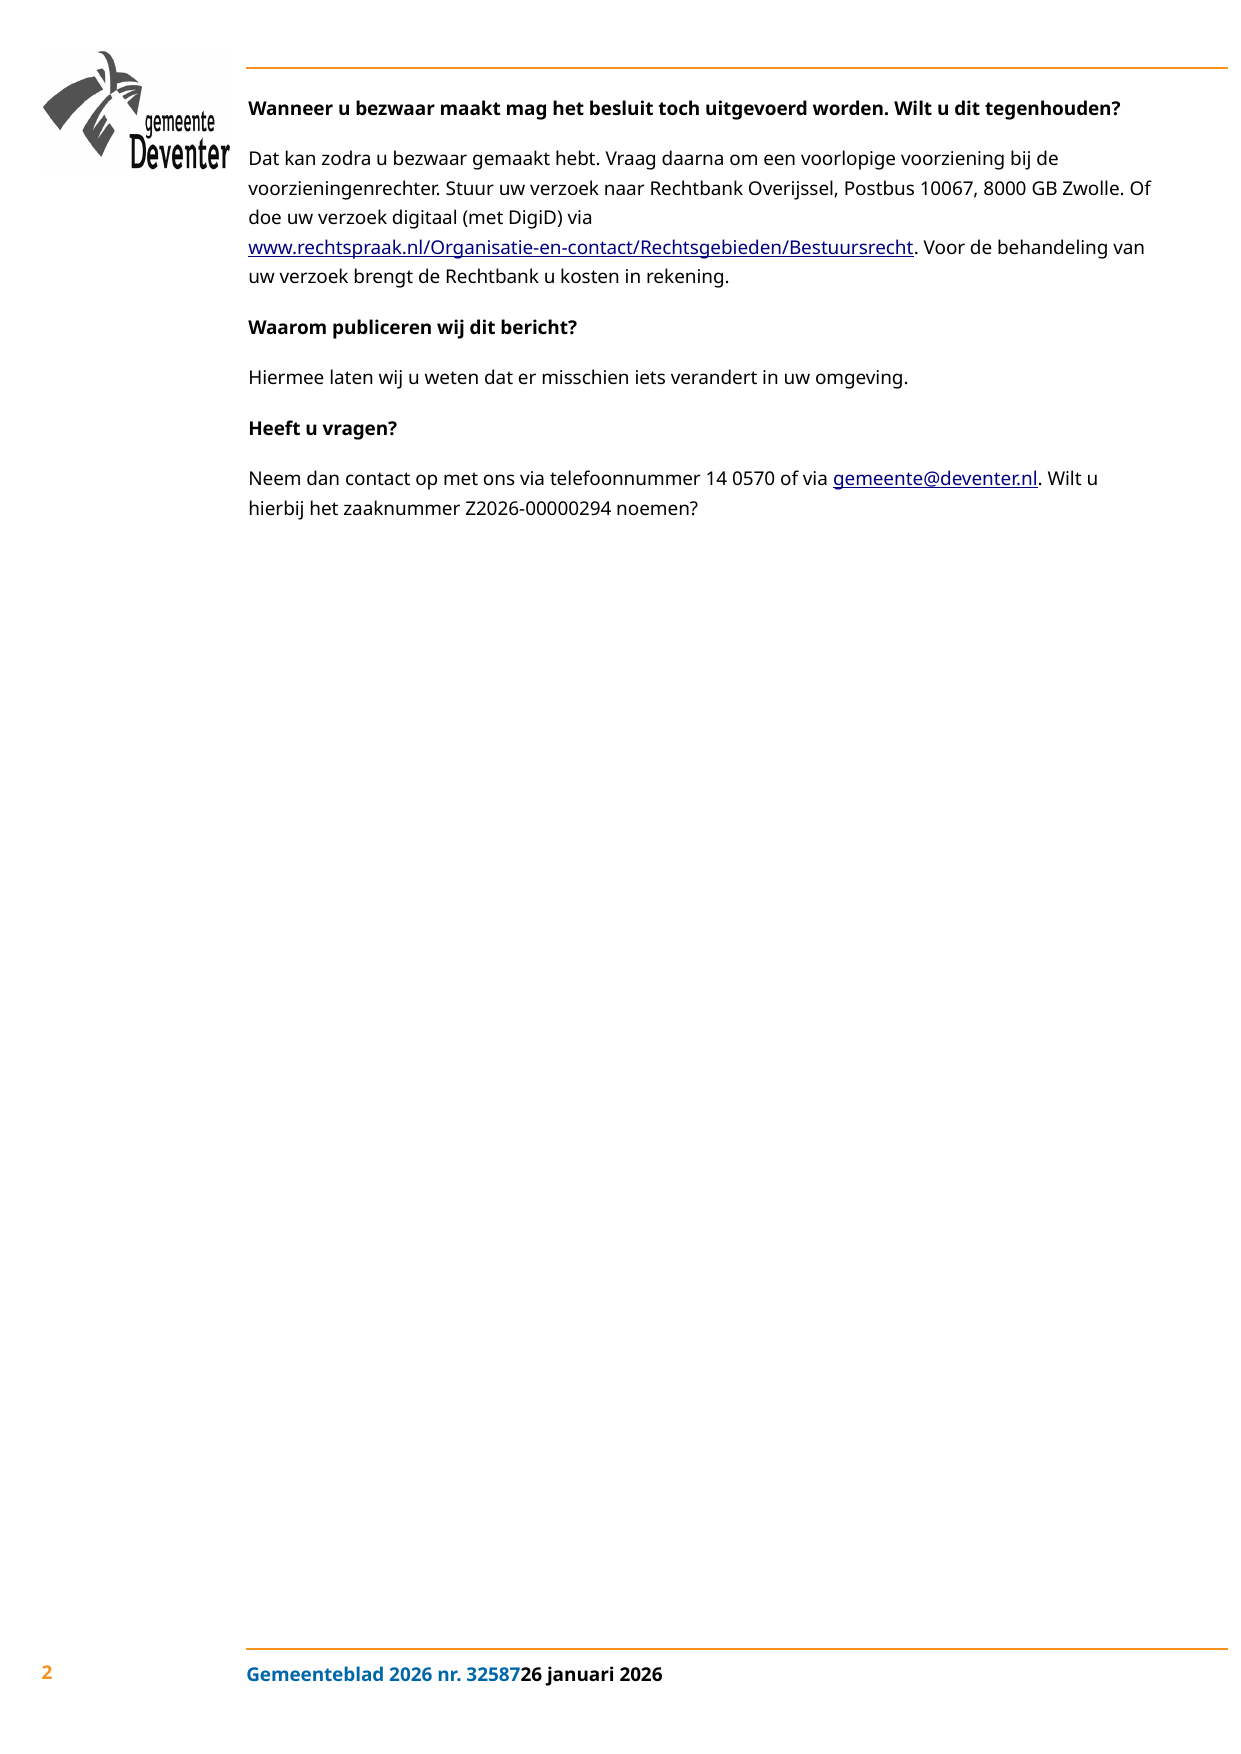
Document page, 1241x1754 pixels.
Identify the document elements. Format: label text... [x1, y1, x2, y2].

text Wanneer u bezwaar maakt mag het besluit toch uitgevoerd worden. Wilt u dit tegenhouden? [248, 95, 1152, 121]
text Heeft u vragen? [248, 415, 1152, 441]
picture [41, 47, 231, 172]
text Waarom publiceren wij dit bericht? [248, 314, 1152, 340]
text Dat kan zodra u bezwaar gemaakt hebt. Vraag daarna om een voorlopige voorziening bij de voorzieningenrechter. Stuur uw verzoek naar Rechtbank Overijssel, Postbus 10067, 8000 GB Zwolle. Of doe uw verzoek digitaal (met DigiD) via www.rechtspraak.nl/Organisatie-en-contact/Rechtsgebieden/Bestuursrecht. Voor de behandeling van uw verzoek brengt de Rechtbank u kosten in rekening. [248, 145, 1152, 289]
text Hiermee laten wij u weten dat er misschien iets verandert in uw omgeving. [248, 364, 1152, 390]
text Neem dan contact op met ons via telefoonnummer 14 0570 of via gemeente@deventer.nl. Wilt u hierbij het zaaknummer Z2026-00000294 noemen? [248, 465, 1152, 521]
